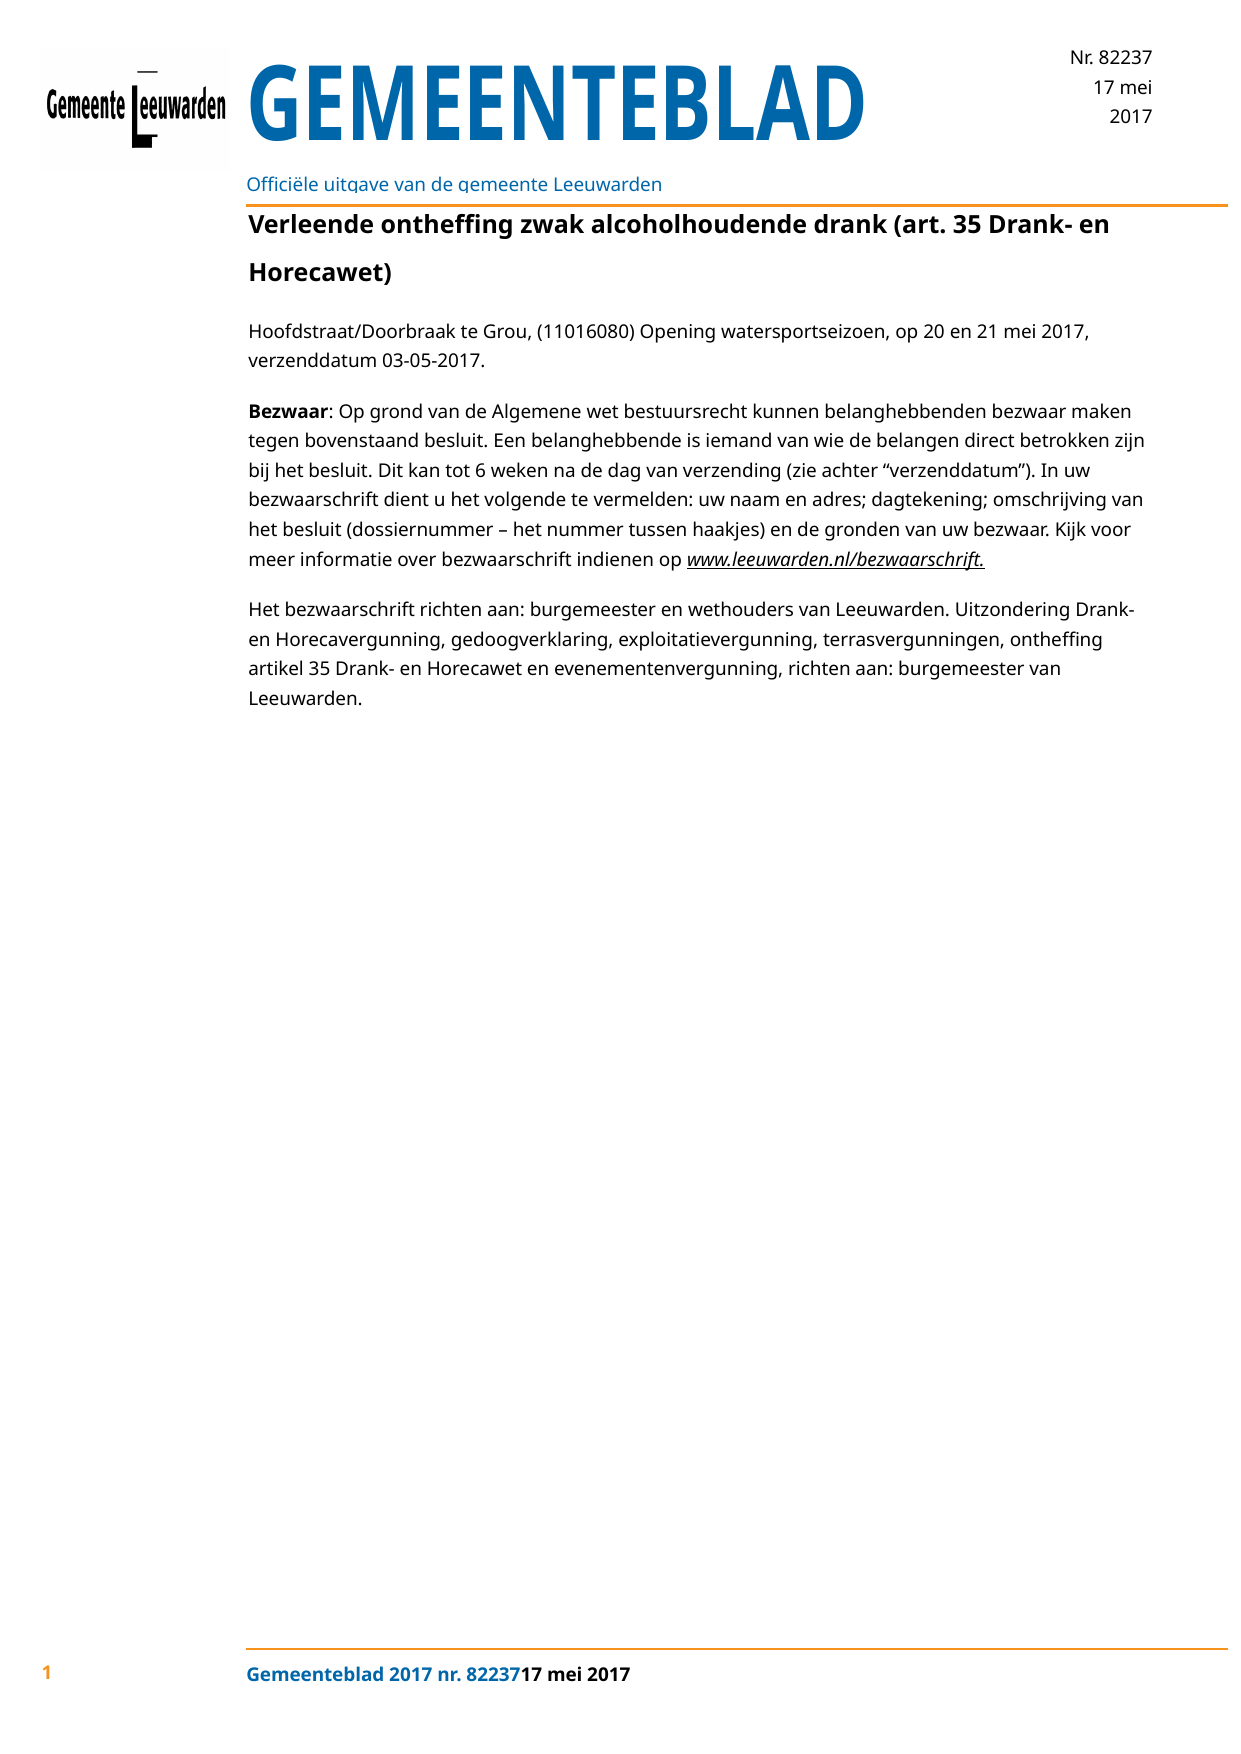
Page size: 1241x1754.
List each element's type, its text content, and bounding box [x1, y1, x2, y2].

picture [41, 47, 231, 172]
text Bezwaar: Op grond van de Algemene wet bestuursrecht kunnen belanghebbenden bezwaar maken tegen bovenstaand besluit. Een belanghebbende is iemand van wie de belangen direct betrokken zijn bij het besluit. Dit kan tot 6 weken na de dag van verzending (zie achter “verzenddatum”). In uw bezwaarschrift dient u het volgende te vermelden: uw naam en adres; dagtekening; omschrijving van het besluit (dossiernummer – het nummer tussen haakjes) en de gronden van uw bezwaar. Kijk voor meer informatie over bezwaarschrift indienen op www.leeuwarden.nl/bezwaarschrift. [248, 398, 1152, 572]
text Hoofdstraat/Doorbraak te Grou, (11016080) Opening watersportseizoen, op 20 en 21 mei 2017, verzenddatum 03-05-2017. [248, 318, 1152, 373]
text Het bezwaarschrift richten aan: burgemeester en wethouders van Leeuwarden. Uitzondering Drank- en Horecavergunning, gedoogverklaring, exploitatievergunning, terrasvergunningen, ontheffing artikel 35 Drank- en Horecawet en evenementenvergunning, richten aan: burgemeester van Leeuwarden. [248, 596, 1152, 711]
text Verleende ontheffing zwak alcoholhoudende drank (art. 35 Drank- en Horecawet) [248, 207, 1152, 288]
